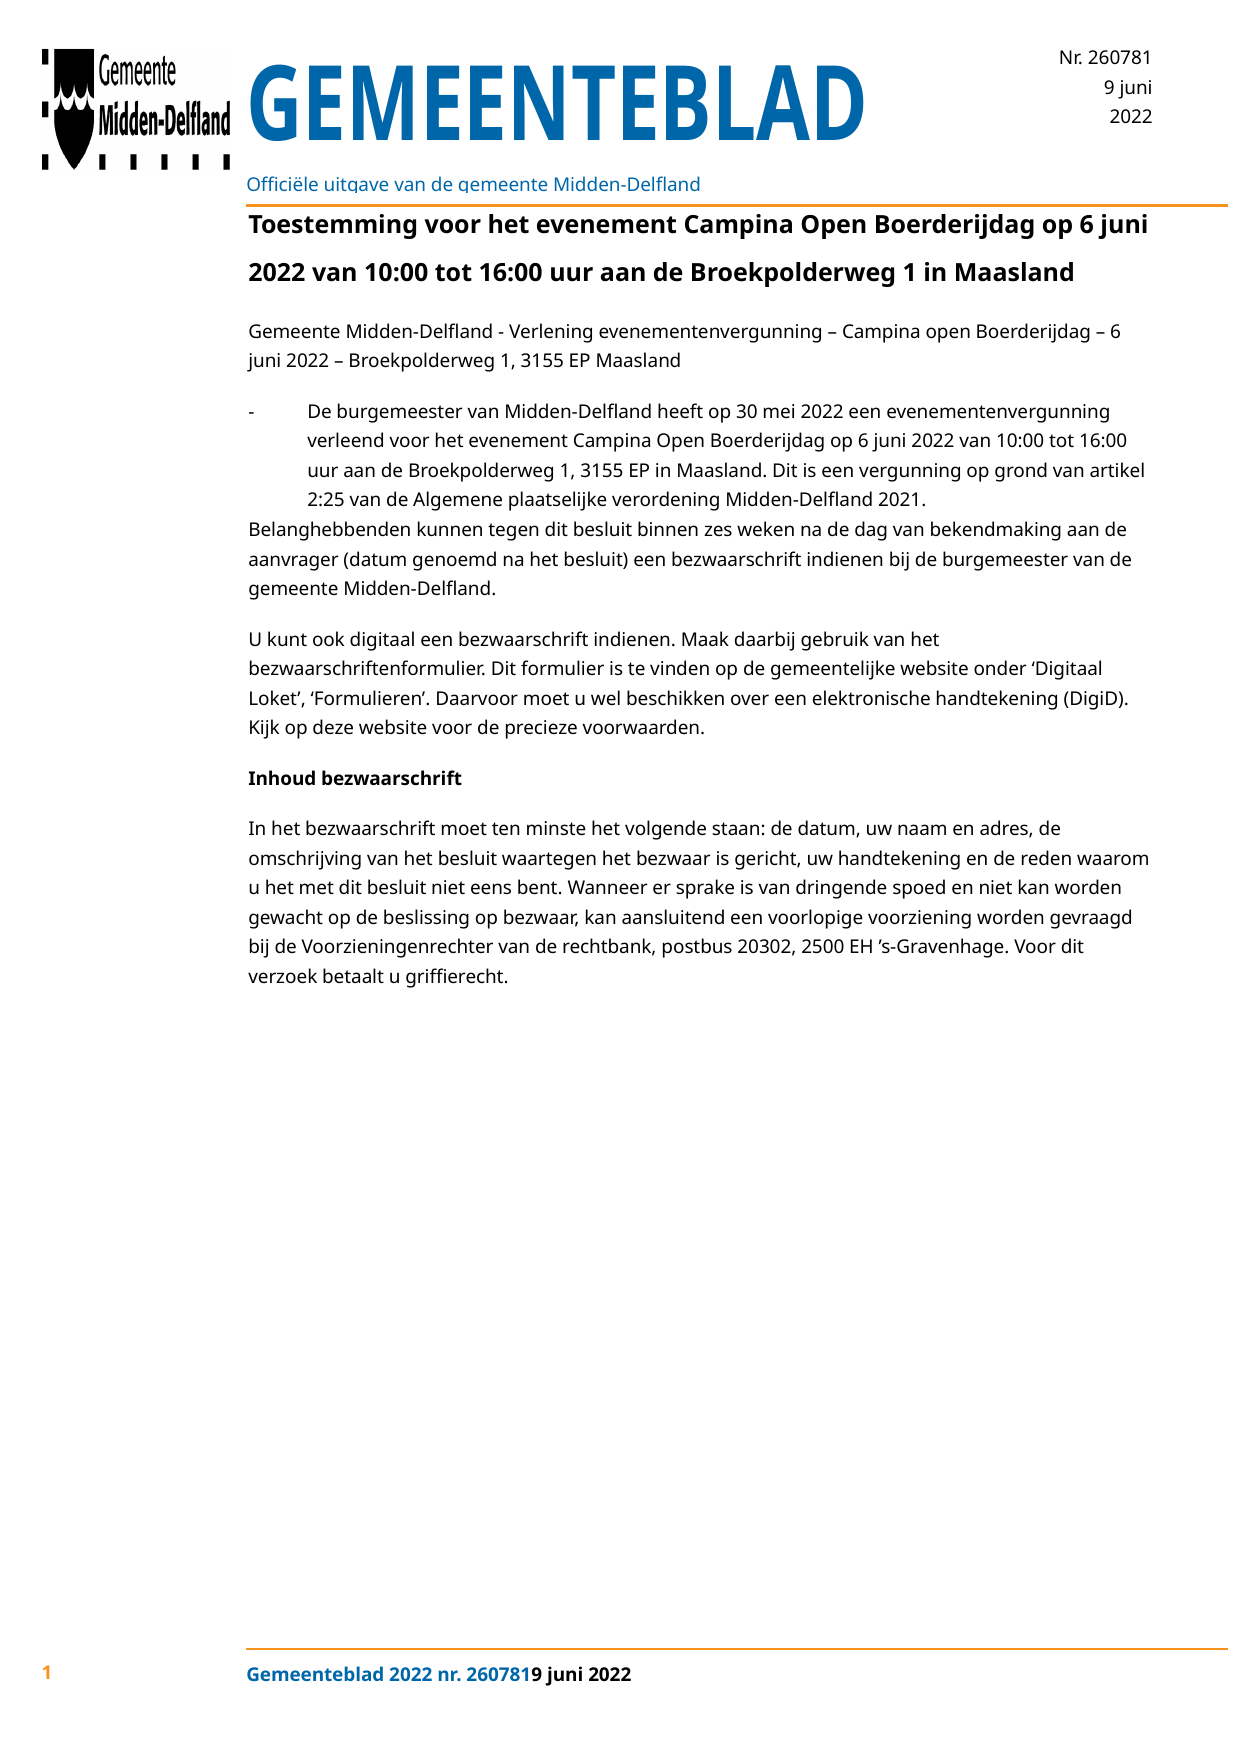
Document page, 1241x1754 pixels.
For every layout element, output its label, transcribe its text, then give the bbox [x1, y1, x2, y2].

list De burgemeester van Midden-Delfland heeft op 30 mei 2022 een evenementenvergunning verleend voor het evenement Campina Open Boerderijdag op 6 juni 2022 van 10:00 tot 16:00 uur aan de Broekpolderweg 1, 3155 EP in Maasland. Dit is een vergunning op grond van artikel 2:25 van de Algemene plaatselijke verordening Midden-Delfland 2021. [248, 398, 1152, 512]
text In het bezwaarschrift moet ten minste het volgende staan: de datum, uw naam en adres, de omschrijving van het besluit waartegen het bezwaar is gericht, uw handtekening en de reden waarom u het met dit besluit niet eens bent. Wanneer er sprake is van dringende spoed en niet kan worden gewacht op de beslissing op bezwaar, kan aansluitend een voorlopige voorziening worden gevraagd bij de Voorzieningenrechter van de rechtbank, postbus 20302, 2500 EH ’s-Gravenhage. Voor dit verzoek betaalt u griffierecht. [248, 815, 1152, 989]
text Inhoud bezwaarschrift [248, 765, 1152, 791]
text Belanghebbenden kunnen tegen dit besluit binnen zes weken na de dag van bekendmaking aan de aanvrager (datum genoemd na het besluit) een bezwaarschrift indienen bij de burgemeester van de gemeente Midden-Delfland. [248, 516, 1152, 601]
picture [41, 47, 231, 172]
text Gemeente Midden-Delfland - Verlening evenementenvergunning – Campina open Boerderijdag – 6 juni 2022 – Broekpolderweg 1, 3155 EP Maasland [248, 318, 1152, 373]
text U kunt ook digitaal een bezwaarschrift indienen. Maak daarbij gebruik van het bezwaarschriftenformulier. Dit formulier is te vinden op de gemeentelijke website onder ‘Digitaal Loket’, ‘Formulieren’. Daarvoor moet u wel beschikken over een elektronische handtekening (DigiD). Kijk op deze website voor de precieze voorwaarden. [248, 626, 1152, 740]
text Toestemming voor het evenement Campina Open Boerderijdag op 6 juni 2022 van 10:00 tot 16:00 uur aan de Broekpolderweg 1 in Maasland [248, 207, 1152, 288]
